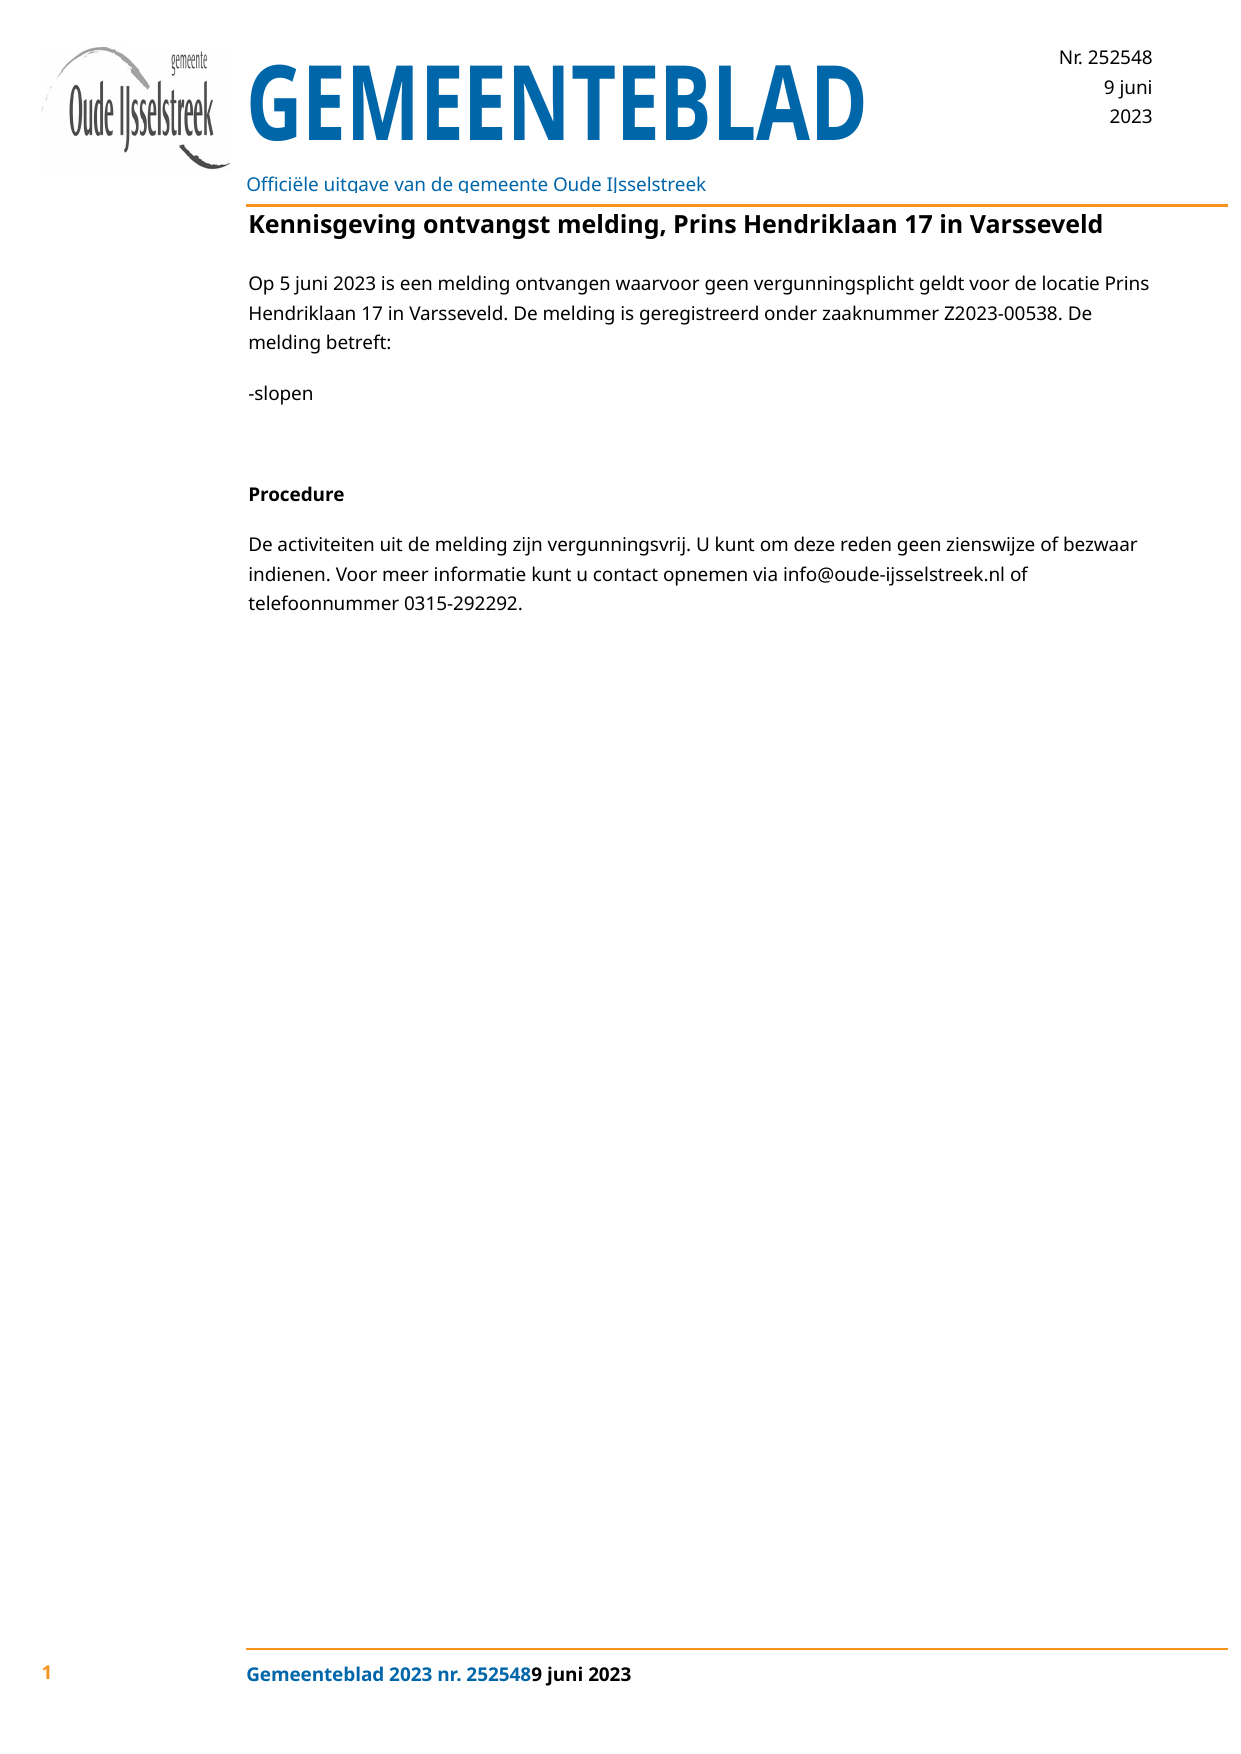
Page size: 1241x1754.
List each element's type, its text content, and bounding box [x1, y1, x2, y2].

text Op 5 juni 2023 is een melding ontvangen waarvoor geen vergunningsplicht geldt voor de locatie Prins Hendriklaan 17 in Varsseveld. De melding is geregistreerd onder zaaknummer Z2023-00538. De melding betreft: [248, 270, 1152, 355]
picture [41, 47, 231, 172]
text -slopen [248, 380, 1152, 406]
text Kennisgeving ontvangst melding, Prins Hendriklaan 17 in Varsseveld [248, 207, 1152, 241]
text De activiteiten uit de melding zijn vergunningsvrij. U kunt om deze reden geen zienswijze of bezwaar indienen. Voor meer informatie kunt u contact opnemen via info@oude-ijsselstreek.nl of telefoonnummer 0315-292292. [248, 531, 1152, 616]
text Procedure [248, 481, 1152, 506]
